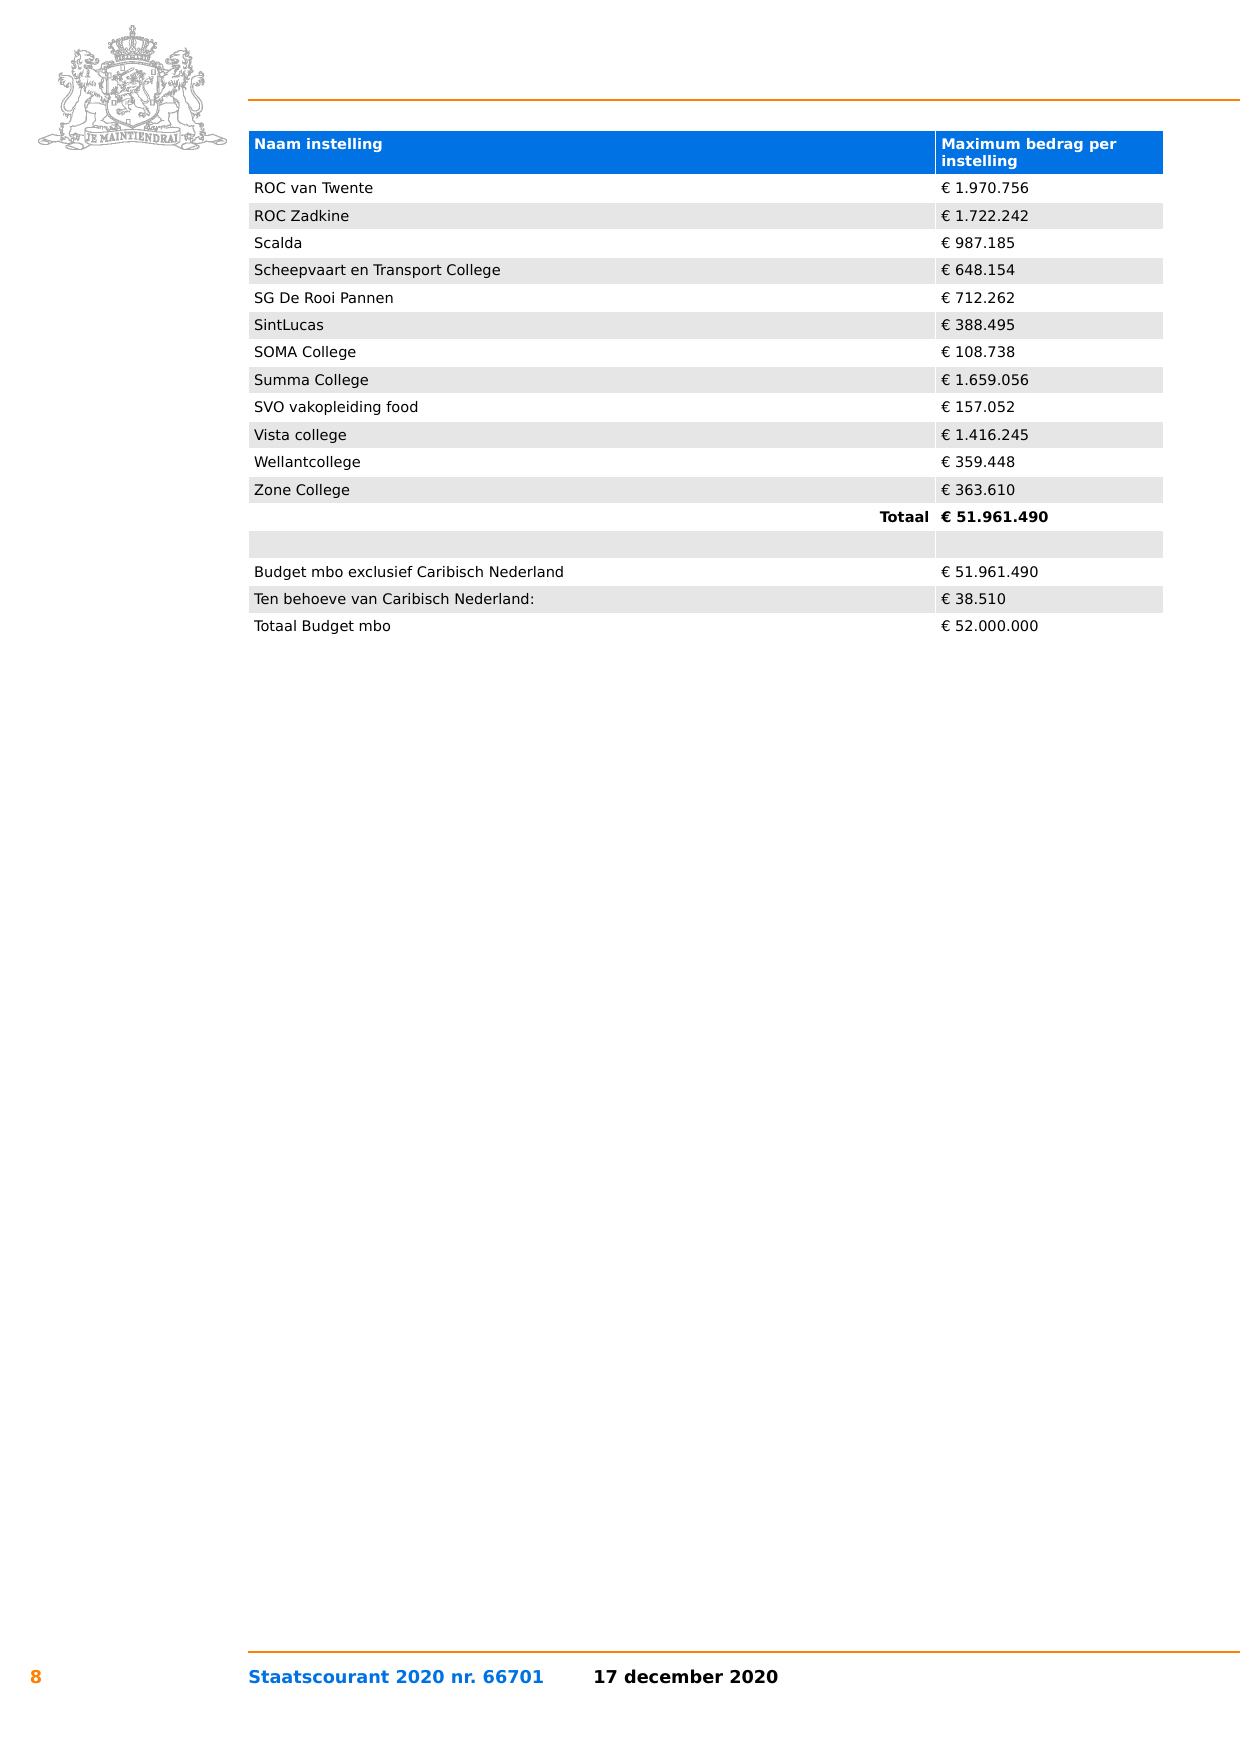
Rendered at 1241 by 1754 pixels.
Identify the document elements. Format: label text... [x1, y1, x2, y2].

table_cell € 51.961.490 [936, 504, 1163, 530]
table_cell ROC Zadkine [249, 203, 935, 229]
table_cell € 712.262 [936, 285, 1163, 311]
table_cell € 1.659.056 [936, 367, 1163, 393]
table_cell SOMA College [249, 340, 935, 366]
table_cell Budget mbo exclusief Caribisch Nederland [249, 559, 935, 585]
table_cell Totaal Budget mbo [249, 614, 935, 640]
table_cell ROC van Twente [249, 175, 935, 202]
table_cell € 1.970.756 [936, 175, 1163, 202]
table_cell SVO vakopleiding food [249, 395, 935, 421]
table_cell Summa College [249, 367, 935, 393]
table_cell Wellantcollege [249, 449, 935, 476]
table_cell Totaal [249, 504, 935, 530]
picture [38, 25, 227, 150]
table_cell Scheepvaart en Transport College [249, 258, 935, 284]
table_header Naam instelling [249, 131, 935, 174]
table_cell Vista college [249, 422, 935, 448]
table_cell [936, 531, 1163, 558]
table_cell Ten behoeve van Caribisch Nederland: [249, 586, 935, 613]
table_cell € 359.448 [936, 449, 1163, 476]
table_cell € 52.000.000 [936, 614, 1163, 640]
table_cell [249, 531, 935, 558]
table_cell € 38.510 [936, 586, 1163, 613]
table_cell SG De Rooi Pannen [249, 285, 935, 311]
table_cell € 157.052 [936, 395, 1163, 421]
table_cell € 1.722.242 [936, 203, 1163, 229]
table_cell € 51.961.490 [936, 559, 1163, 585]
table_cell € 1.416.245 [936, 422, 1163, 448]
table_cell € 648.154 [936, 258, 1163, 284]
table_header Maximum bedrag per instelling [936, 131, 1163, 174]
table_cell € 363.610 [936, 477, 1163, 503]
table_cell SintLucas [249, 312, 935, 339]
table_cell Zone College [249, 477, 935, 503]
table_cell € 108.738 [936, 340, 1163, 366]
table_cell Scalda [249, 230, 935, 256]
table_cell € 987.185 [936, 230, 1163, 256]
table_cell € 388.495 [936, 312, 1163, 339]
